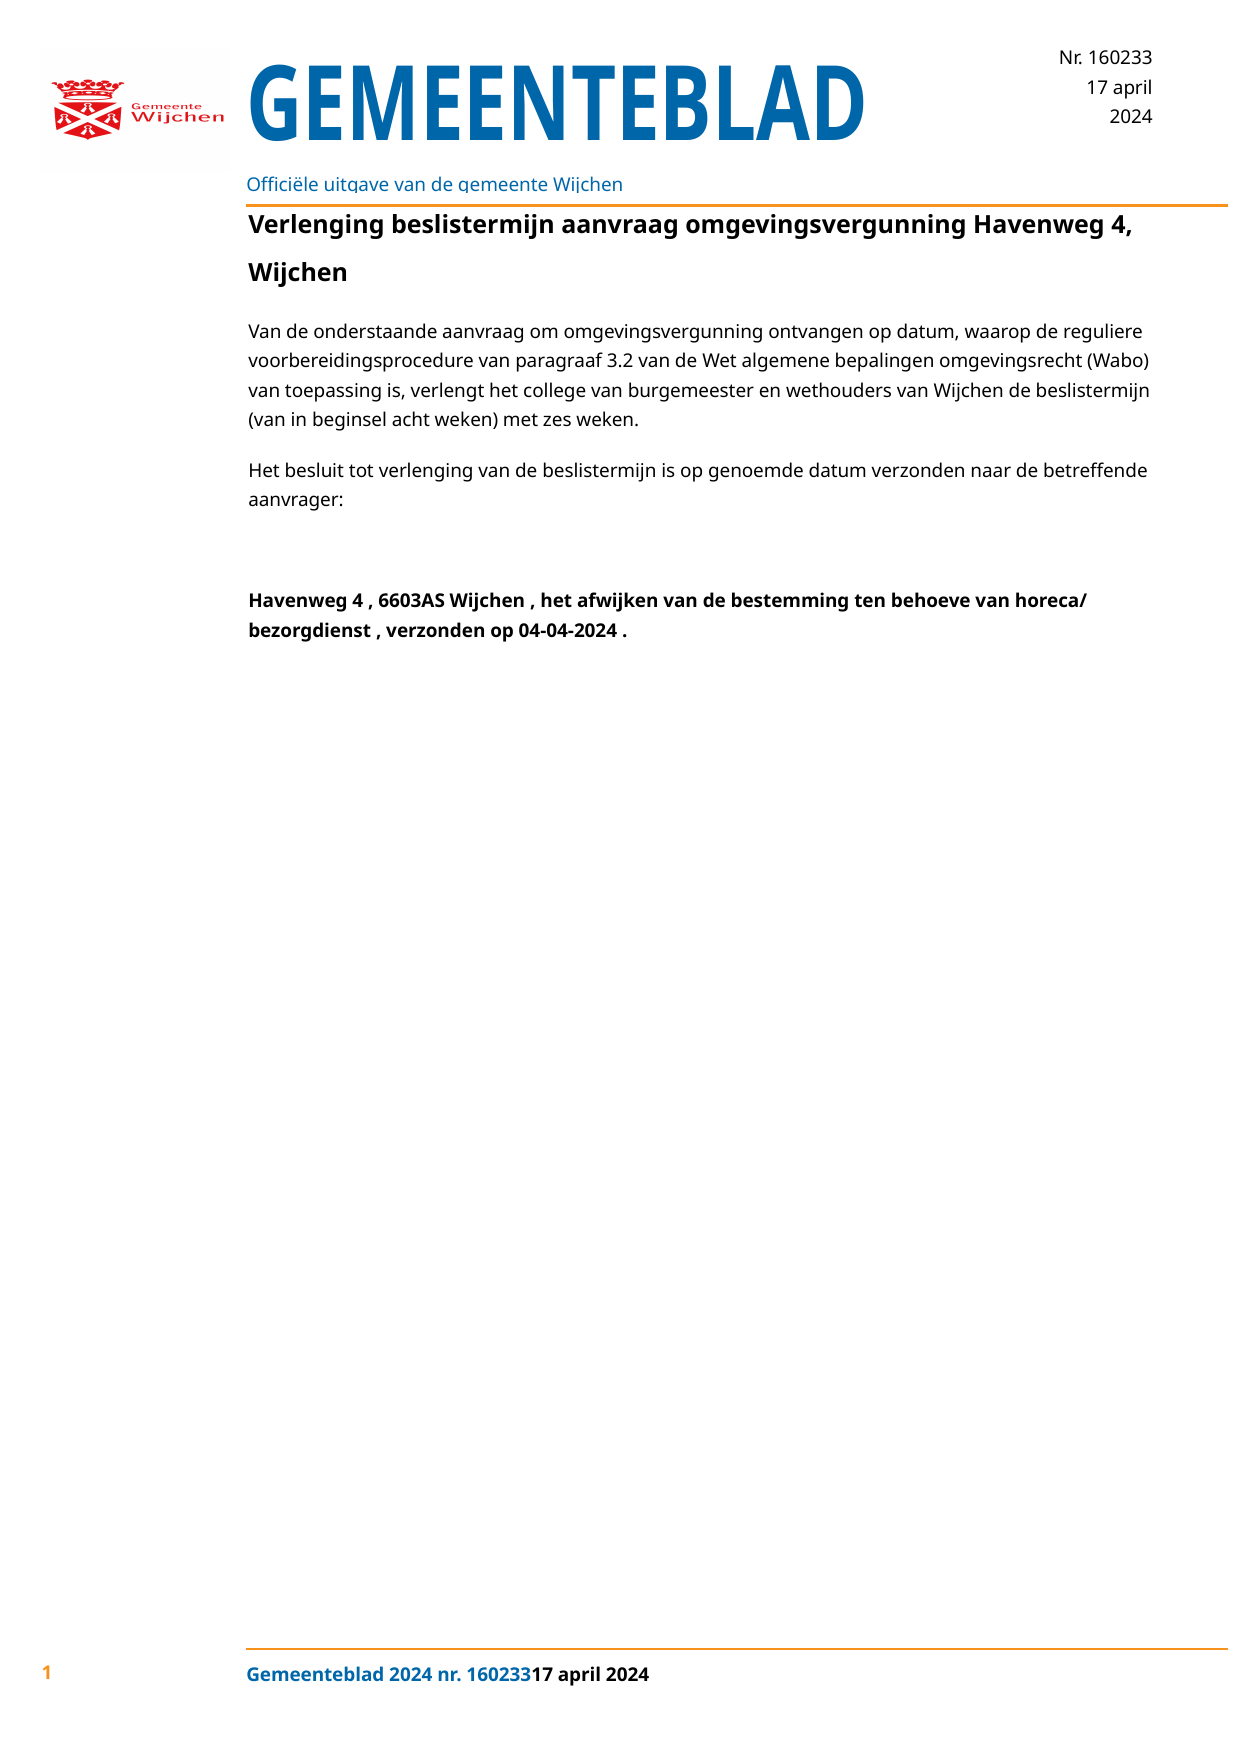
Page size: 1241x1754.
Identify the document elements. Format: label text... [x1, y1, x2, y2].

text Het besluit tot verlenging van de beslistermijn is op genoemde datum verzonden naar de betreffende aanvrager: [248, 457, 1152, 512]
picture [41, 47, 231, 172]
text Van de onderstaande aanvraag om omgevingsvergunning ontvangen op datum, waarop de reguliere voorbereidingsprocedure van paragraaf 3.2 van de Wet algemene bepalingen omgevingsrecht (Wabo) van toepassing is, verlengt het college van burgemeester en wethouders van Wijchen de beslistermijn (van in beginsel acht weken) met zes weken. [248, 318, 1152, 432]
text Havenweg 4 , 6603AS Wijchen , het afwijken van de bestemming ten behoeve van horeca/ bezorgdienst , verzonden op 04-04-2024 . [248, 587, 1152, 643]
text Verlenging beslistermijn aanvraag omgevingsvergunning Havenweg 4, Wijchen [248, 207, 1152, 288]
